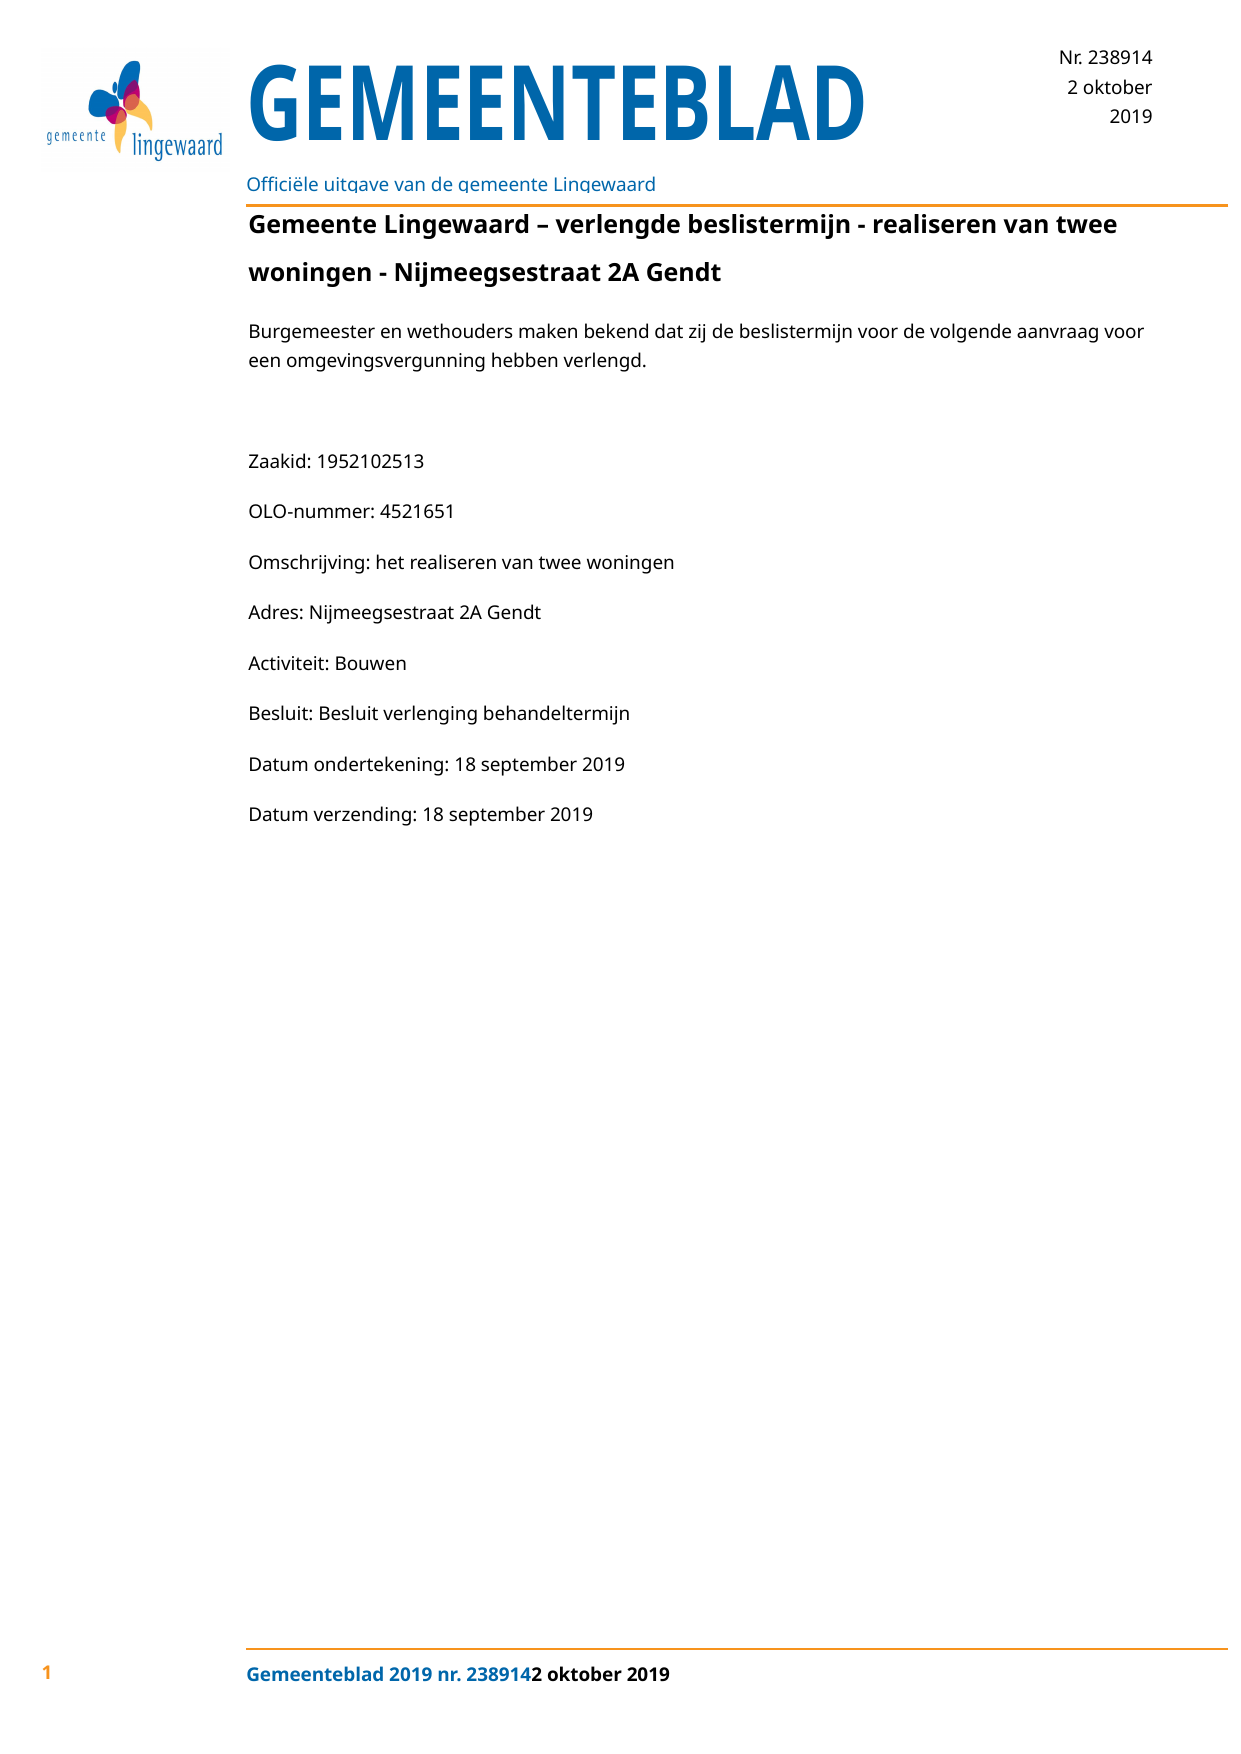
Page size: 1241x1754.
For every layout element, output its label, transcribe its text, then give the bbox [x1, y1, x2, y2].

picture [41, 47, 231, 172]
text Gemeente Lingewaard – verlengde beslistermijn - realiseren van twee woningen - Nijmeegsestraat 2A Gendt [248, 207, 1152, 288]
text OLO-nummer: 4521651 [248, 499, 1152, 524]
text Datum verzending: 18 september 2019 [248, 801, 1152, 827]
text Burgemeester en wethouders maken bekend dat zij de beslistermijn voor de volgende aanvraag voor een omgevingsvergunning hebben verlengd. [248, 318, 1152, 373]
text Omschrijving: het realiseren van twee woningen [248, 549, 1152, 575]
text Datum ondertekening: 18 september 2019 [248, 751, 1152, 777]
text Activiteit: Bouwen [248, 650, 1152, 676]
text Adres: Nijmeegsestraat 2A Gendt [248, 599, 1152, 625]
text Zaakid: 1952102513 [248, 448, 1152, 474]
text Besluit: Besluit verlenging behandeltermijn [248, 700, 1152, 726]
